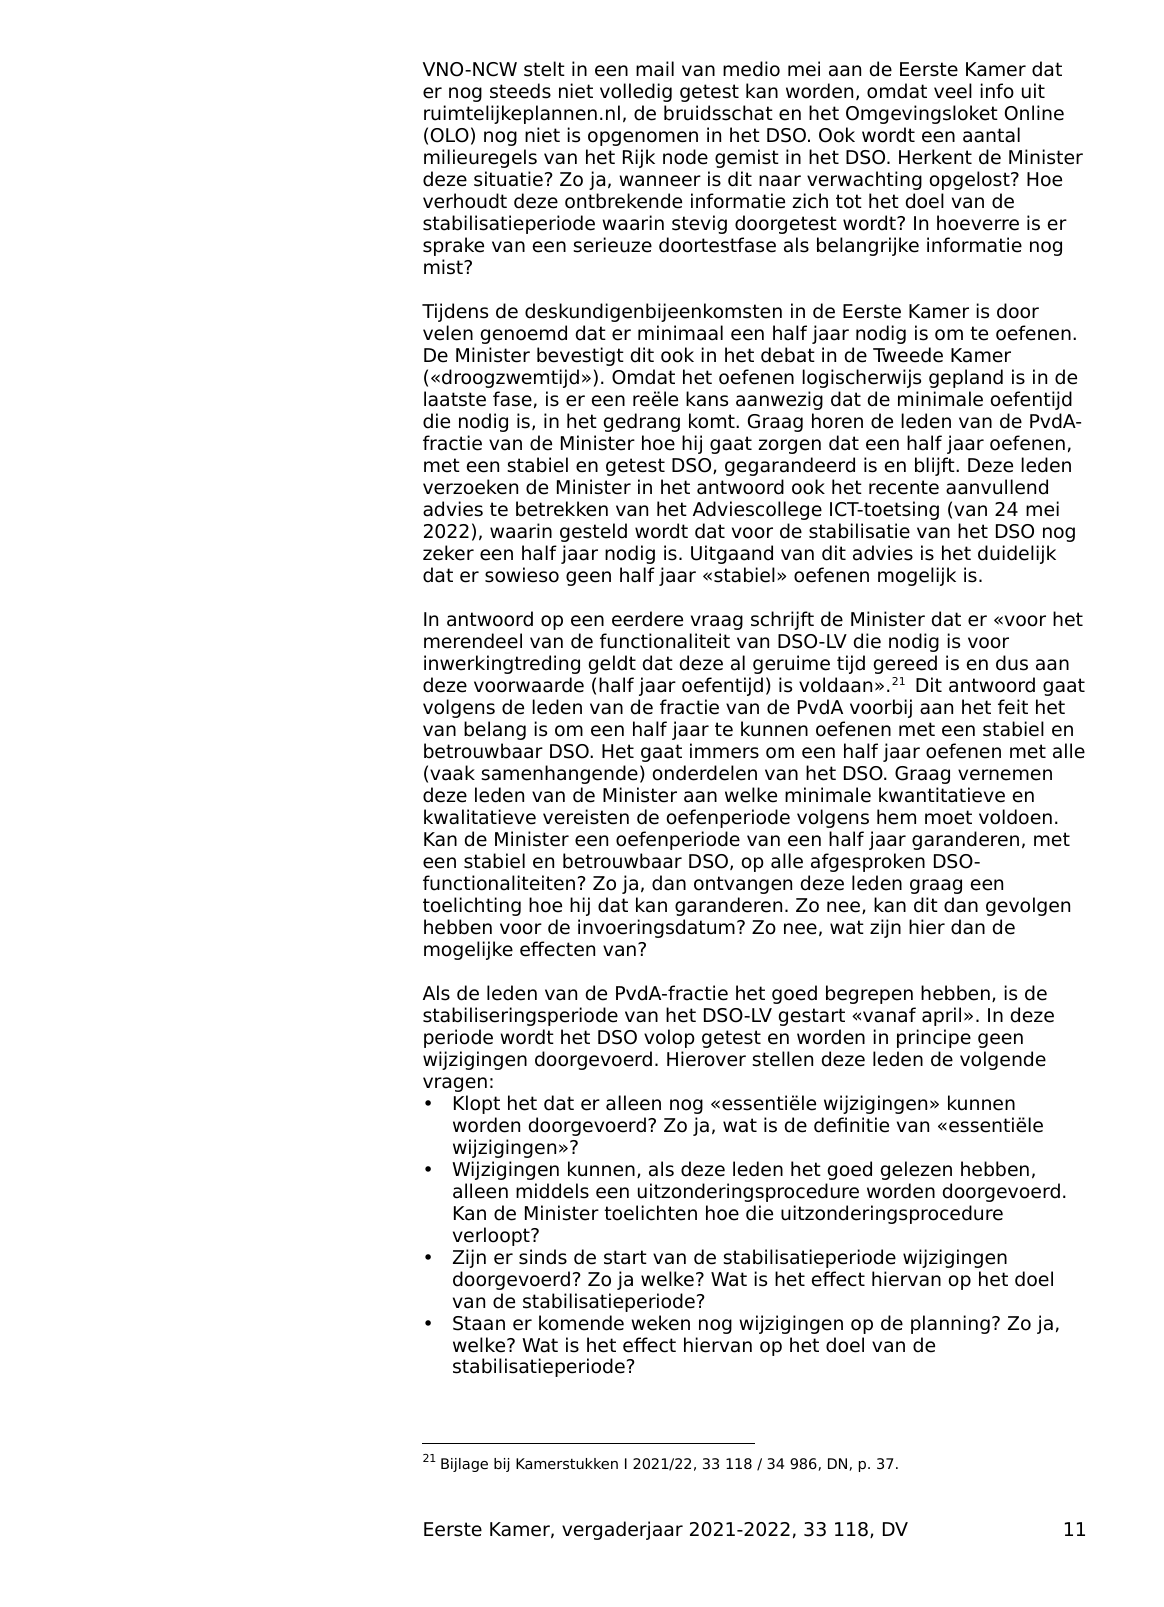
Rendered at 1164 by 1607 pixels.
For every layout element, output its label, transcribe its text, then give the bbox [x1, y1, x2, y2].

text Tijdens de deskundigenbijeenkomsten in de Eerste Kamer is door velen genoemd dat er minimaal een half jaar nodig is om te oefenen. De Minister bevestigt dit ook in het debat in de Tweede Kamer («droogzwemtijd»). Omdat het oefenen logischerwijs gepland is in de laatste fase, is er een reële kans aanwezig dat de minimale oefentijd die nodig is, in het gedrang komt. Graag horen de leden van de PvdA-fractie van de Minister hoe hij gaat zorgen dat een half jaar oefenen, met een stabiel en getest DSO, gegarandeerd is en blijft. Deze leden verzoeken de Minister in het antwoord ook het recente aanvullend advies te betrekken van het Adviescollege ICT-toetsing (van 24 mei 2022), waarin gesteld wordt dat voor de stabilisatie van het DSO nog zeker een half jaar nodig is. Uitgaand van dit advies is het duidelijk dat er sowieso geen half jaar «stabiel» oefenen mogelijk is. [422, 301, 1087, 587]
text VNO-NCW stelt in een mail van medio mei aan de Eerste Kamer dat er nog steeds niet volledig getest kan worden, omdat veel info uit ruimtelijkeplannen.nl, de bruidsschat en het Omgevingsloket Online (OLO) nog niet is opgenomen in het DSO. Ook wordt een aantal milieuregels van het Rijk node gemist in het DSO. Herkent de Minister deze situatie? Zo ja, wanneer is dit naar verwachting opgelost? Hoe verhoudt deze ontbrekende informatie zich tot het doel van de stabilisatieperiode waarin stevig doorgetest wordt? In hoeverre is er sprake van een serieuze doortestfase als belangrijke informatie nog mist? [422, 59, 1087, 279]
text • Staan er komende weken nog wijzigingen op de planning? Zo ja, welke? Wat is het effect hiervan op het doel van de stabilisatieperiode? [422, 1312, 1087, 1378]
text Bijlage bij Kamerstukken I 2021/22, 33 118 / 34 986, DN, p. 37. [422, 1452, 1087, 1474]
text • Wijzigingen kunnen, als deze leden het goed gelezen hebben, alleen middels een uitzonderingsprocedure worden doorgevoerd. Kan de Minister toelichten hoe die uitzonderingsprocedure verloopt? [422, 1159, 1087, 1247]
text • Zijn er sinds de start van de stabilisatieperiode wijzigingen doorgevoerd? Zo ja welke? Wat is het effect hiervan op het doel van de stabilisatieperiode? [422, 1247, 1087, 1312]
text • Klopt het dat er alleen nog «essentiële wijzigingen» kunnen worden doorgevoerd? Zo ja, wat is de definitie van «essentiële wijzigingen»? [422, 1093, 1087, 1159]
text Als de leden van de PvdA-fractie het goed begrepen hebben, is de stabiliseringsperiode van het DSO-LV gestart «vanaf april». In deze periode wordt het DSO volop getest en worden in principe geen wijzigingen doorgevoerd. Hierover stellen deze leden de volgende vragen: [422, 983, 1087, 1093]
text In antwoord op een eerdere vraag schrijft de Minister dat er «voor het merendeel van de functionaliteit van DSO-LV die nodig is voor inwerkingtreding geldt dat deze al geruime tijd gereed is en dus aan deze voorwaarde (half jaar oefentijd) is voldaan». Dit antwoord gaat volgens de leden van de fractie van de PvdA voorbij aan het feit het van belang is om een half jaar te kunnen oefenen met een stabiel en betrouwbaar DSO. Het gaat immers om een half jaar oefenen met alle (vaak samenhangende) onderdelen van het DSO. Graag vernemen deze leden van de Minister aan welke minimale kwantitatieve en kwalitatieve vereisten de oefenperiode volgens hem moet voldoen. Kan de Minister een oefenperiode van een half jaar garanderen, met een stabiel en betrouwbaar DSO, op alle afgesproken DSO-functionaliteiten? Zo ja, dan ontvangen deze leden graag een toelichting hoe hij dat kan garanderen. Zo nee, kan dit dan gevolgen hebben voor de invoeringsdatum? Zo nee, wat zijn hier dan de mogelijke effecten van? [422, 609, 1087, 961]
